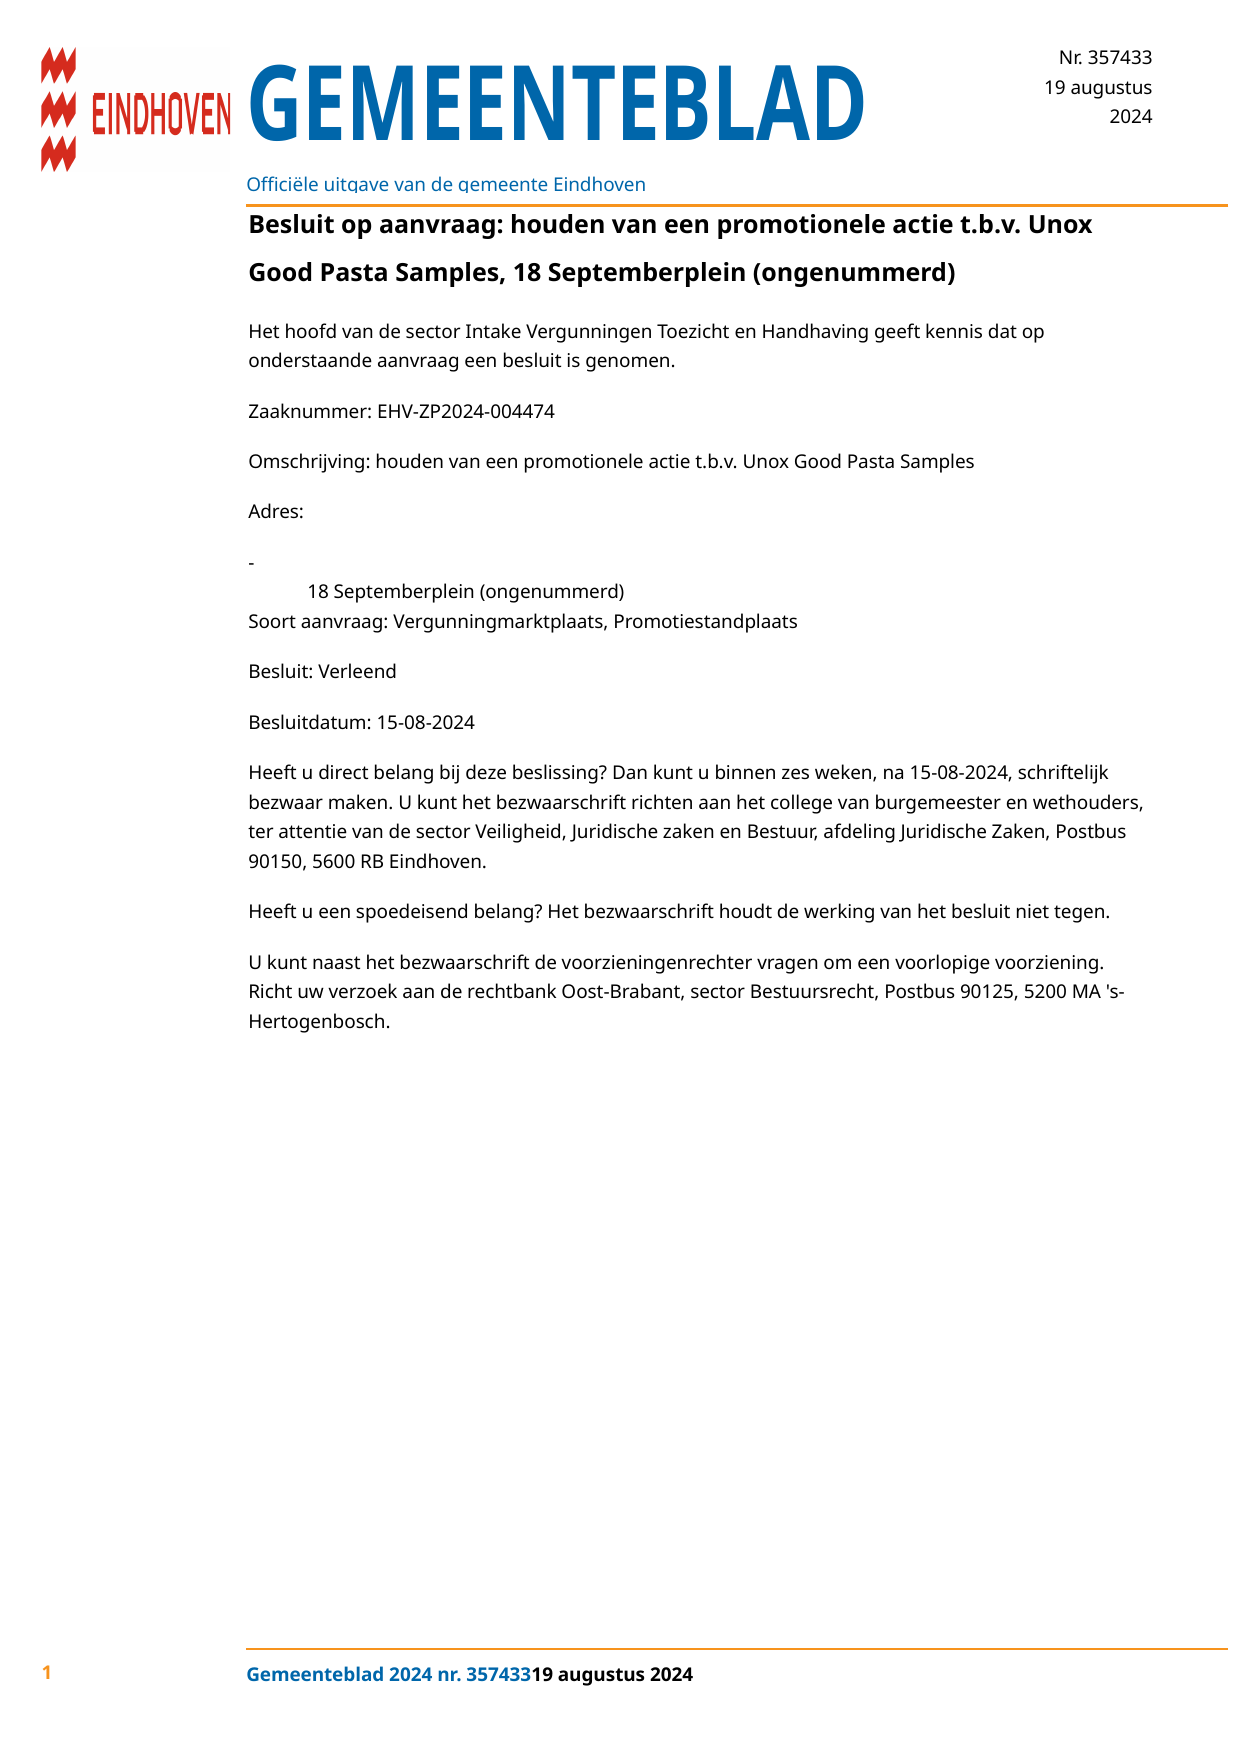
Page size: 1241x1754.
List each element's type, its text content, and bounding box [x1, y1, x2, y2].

text Besluitdatum: 15-08-2024 [248, 709, 1152, 735]
text U kunt naast het bezwaarschrift de voorzieningenrechter vragen om een voorlopige voorziening. Richt uw verzoek aan de rechtbank Oost-Brabant, sector Bestuursrecht, Postbus 90125, 5200 MA 's-Hertogenbosch. [248, 949, 1152, 1034]
list 18 Septemberplein (ongenummerd) [248, 579, 1152, 604]
text Besluit: Verleend [248, 659, 1152, 684]
text Het hoofd van de sector Intake Vergunningen Toezicht en Handhaving geeft kennis dat op onderstaande aanvraag een besluit is genomen. [248, 318, 1152, 373]
text Heeft u een spoedeisend belang? Het bezwaarschrift houdt de werking van het besluit niet tegen. [248, 899, 1152, 924]
text Soort aanvraag: Vergunningmarktplaats, Promotiestandplaats [248, 608, 1152, 634]
text Omschrijving: houden van een promotionele actie t.b.v. Unox Good Pasta Samples [248, 448, 1152, 474]
text Zaaknummer: EHV-ZP2024-004474 [248, 398, 1152, 424]
text Adres: [248, 499, 1152, 524]
text Besluit op aanvraag: houden van een promotionele actie t.b.v. Unox Good Pasta Samples, 18 Septemberplein (ongenummerd) [248, 207, 1152, 288]
picture [41, 47, 231, 172]
text Heeft u direct belang bij deze beslissing? Dan kunt u binnen zes weken, na 15-08-2024, schriftelijk bezwaar maken. U kunt het bezwaarschrift richten aan het college van burgemeester en wethouders, ter attentie van de sector Veiligheid, Juridische zaken en Bestuur, afdeling Juridische Zaken, Postbus 90150, 5600 RB Eindhoven. [248, 759, 1152, 874]
